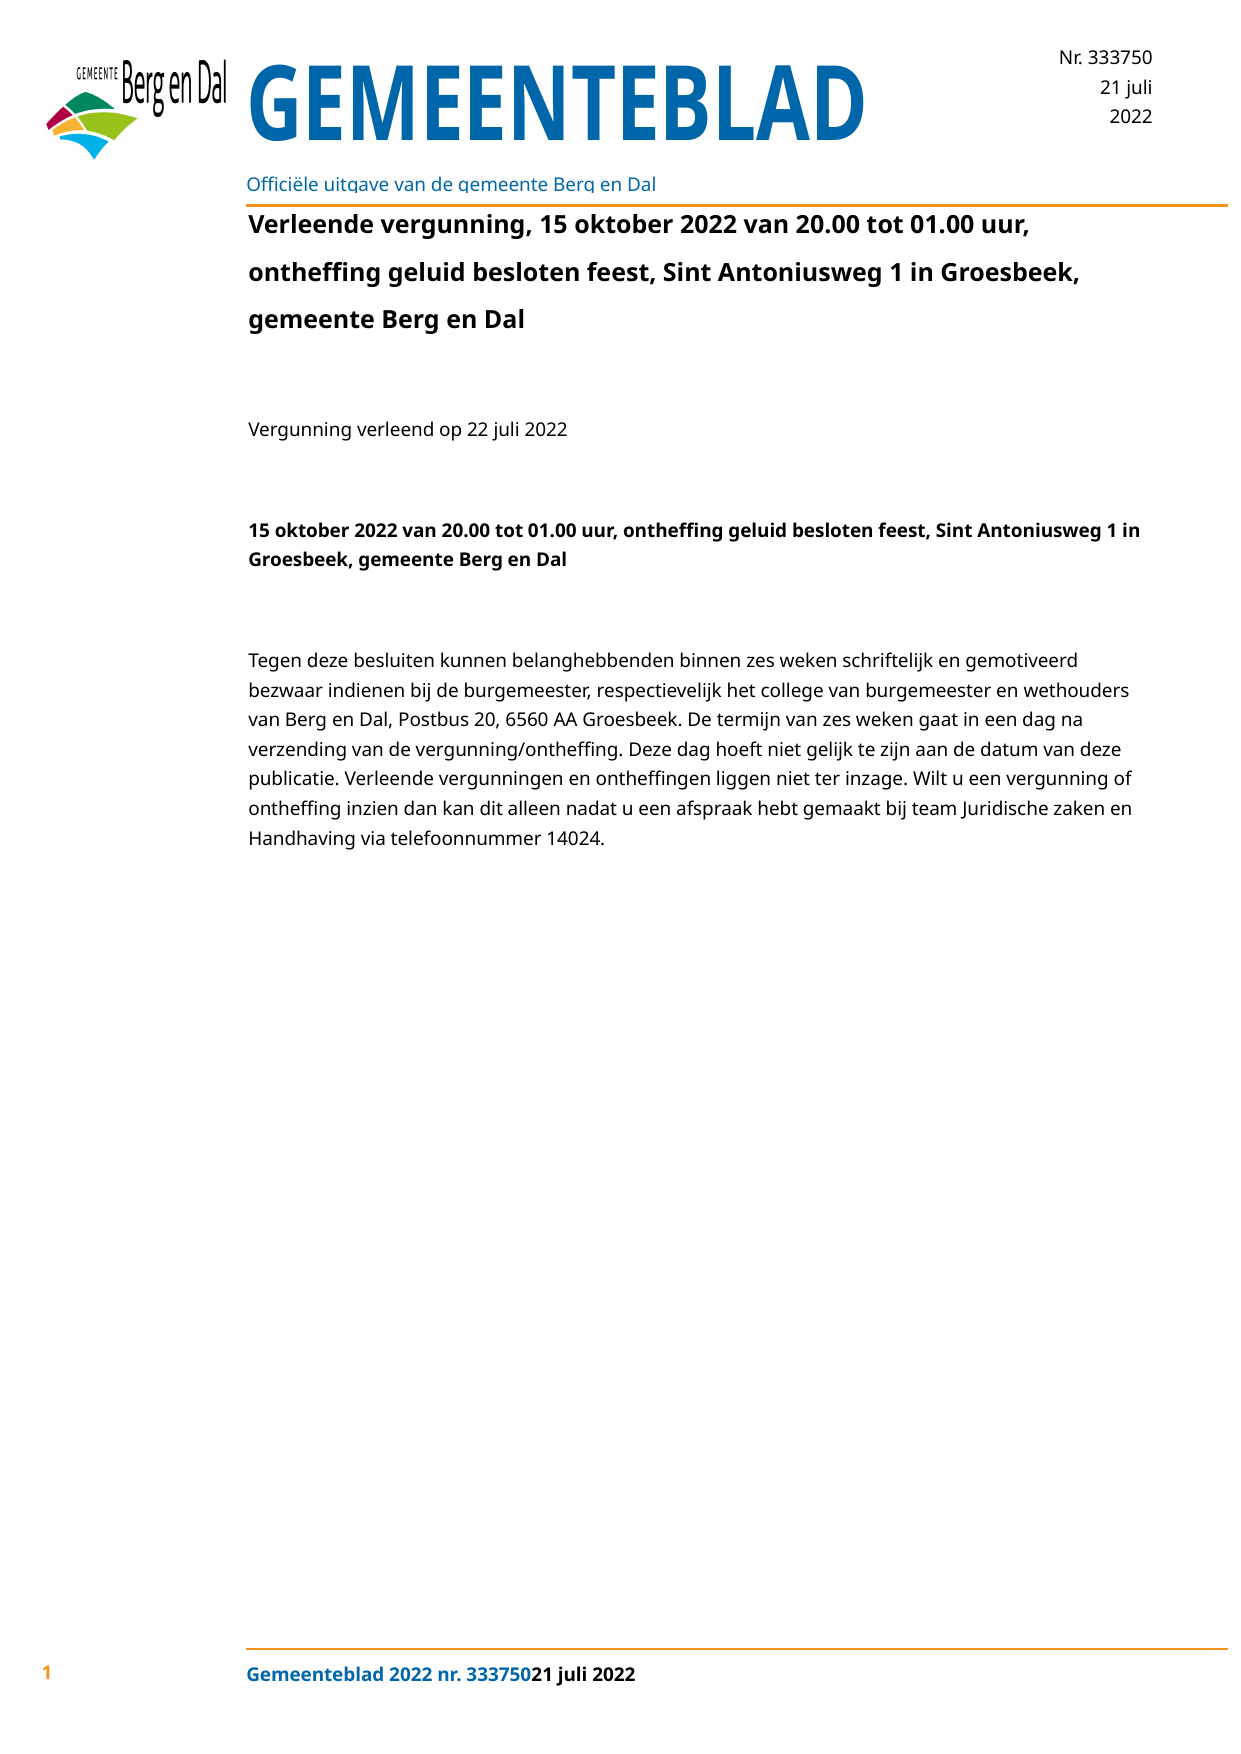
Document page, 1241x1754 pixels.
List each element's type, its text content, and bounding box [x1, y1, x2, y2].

text Vergunning verleend op 22 juli 2022 [248, 416, 1152, 442]
text 15 oktober 2022 van 20.00 tot 01.00 uur, ontheffing geluid besloten feest, Sint Antoniusweg 1 in Groesbeek, gemeente Berg en Dal [248, 517, 1152, 572]
picture [41, 47, 231, 172]
text Verleende vergunning, 15 oktober 2022 van 20.00 tot 01.00 uur, ontheffing geluid besloten feest, Sint Antoniusweg 1 in Groesbeek, gemeente Berg en Dal [248, 207, 1152, 336]
text Tegen deze besluiten kunnen belanghebbenden binnen zes weken schriftelijk en gemotiveerd bezwaar indienen bij de burgemeester, respectievelijk het college van burgemeester en wethouders van Berg en Dal, Postbus 20, 6560 AA Groesbeek. De termijn van zes weken gaat in een dag na verzending van de vergunning/ontheffing. Deze dag hoeft niet gelijk te zijn aan de datum van deze publicatie. Verleende vergunningen en ontheffingen liggen niet ter inzage. Wilt u een vergunning of ontheffing inzien dan kan dit alleen nadat u een afspraak hebt gemaakt bij team Juridische zaken en Handhaving via telefoonnummer 14024. [248, 647, 1152, 850]
